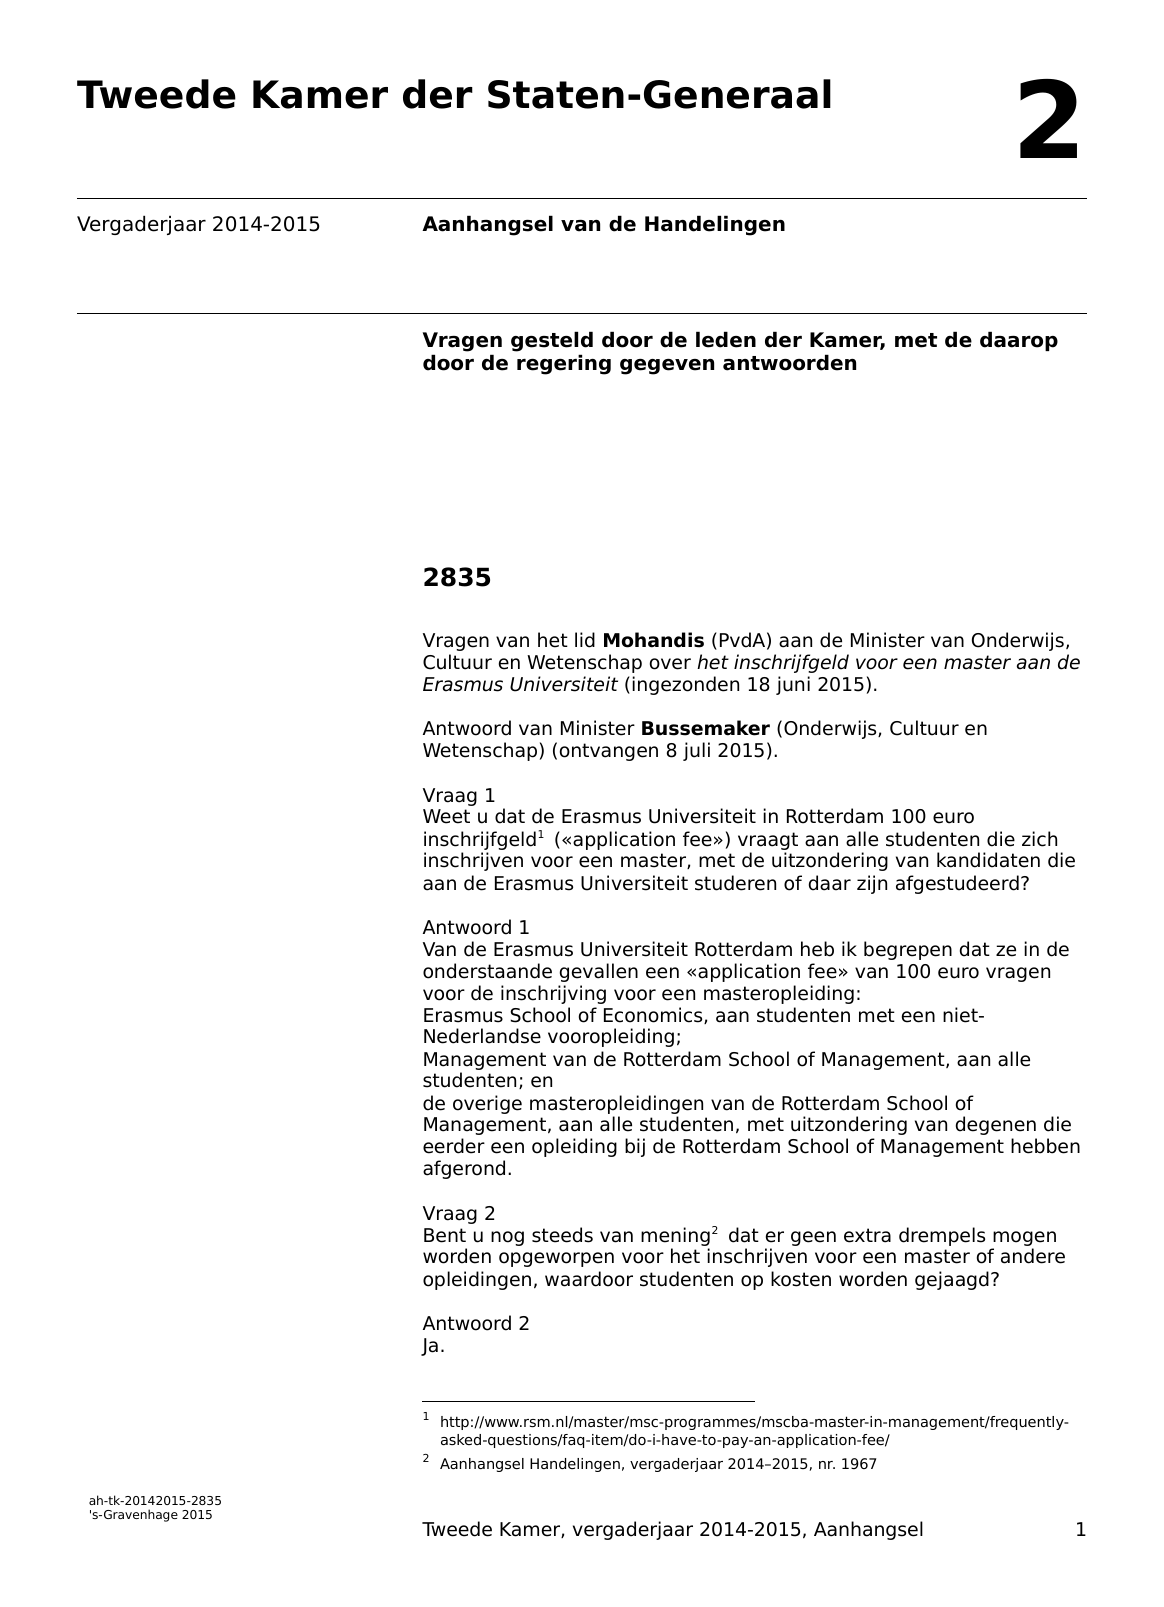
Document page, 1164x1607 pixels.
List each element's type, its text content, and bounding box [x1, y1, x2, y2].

table_cell Vergaderjaar 2014-2015 [77, 199, 422, 313]
table_cell Vragen gesteld door de leden der Kamer, met de daarop door de regering gegeven antwoorden [422, 314, 1087, 375]
text Vraag 2 [422, 1202, 1087, 1224]
table_cell Aanhangsel van de Handelingen [422, 199, 1087, 313]
text Management van de Rotterdam School of Management, aan alle studenten; en [422, 1048, 1087, 1092]
table_header 2 [886, 59, 1087, 198]
text de overige masteropleidingen van de Rotterdam School of Management, aan alle studenten, met uitzondering van degenen die eerder een opleiding bij de Rotterdam School of Management hebben afgerond. [422, 1092, 1087, 1180]
text http://www.rsm.nl/master/msc-programmes/mscba-master-in-management/frequently-asked-questions/faq-item/do-i-have-to-pay-an-application-fee/ [422, 1410, 1087, 1449]
table_header Tweede Kamer der Staten-Generaal [77, 59, 886, 198]
table_cell [77, 314, 422, 375]
text Bent u nog steeds van mening dat er geen extra drempels mogen worden opgeworpen voor het inschrijven voor een master of andere opleidingen, waardoor studenten op kosten worden gejaagd? [422, 1224, 1087, 1290]
text Aanhangsel Handelingen, vergaderjaar 2014–2015, nr. 1967 [422, 1452, 1087, 1474]
text Antwoord 2 [422, 1313, 1087, 1334]
text Weet u dat de Erasmus Universiteit in Rotterdam 100 euro inschrijfgeld («application fee») vraagt aan alle studenten die zich inschrijven voor een master, met de uitzondering van kandidaten die aan de Erasmus Universiteit studeren of daar zijn afgestudeerd? [422, 806, 1087, 894]
text Vragen van het lid Mohandis (PvdA) aan de Minister van Onderwijs, Cultuur en Wetenschap over het inschrijfgeld voor een master aan de Erasmus Universiteit (ingezonden 18 juni 2015). [422, 630, 1087, 696]
text Antwoord 1 [422, 917, 1087, 938]
text 's-Gravenhage 2015 [88, 1508, 323, 1522]
text ah-tk-20142015-2835 [88, 1494, 323, 1508]
text 2835 [422, 563, 1087, 592]
text Van de Erasmus Universiteit Rotterdam heb ik begrepen dat ze in de onderstaande gevallen een «application fee» van 100 euro vragen voor de inschrijving voor een masteropleiding: [422, 938, 1087, 1004]
text Ja. [422, 1334, 1087, 1357]
text Vraag 1 [422, 784, 1087, 806]
text Antwoord van Minister Bussemaker (Onderwijs, Cultuur en Wetenschap) (ontvangen 8 juli 2015). [422, 718, 1087, 762]
text Erasmus School of Economics, aan studenten met een niet-Nederlandse vooropleiding; [422, 1004, 1087, 1048]
